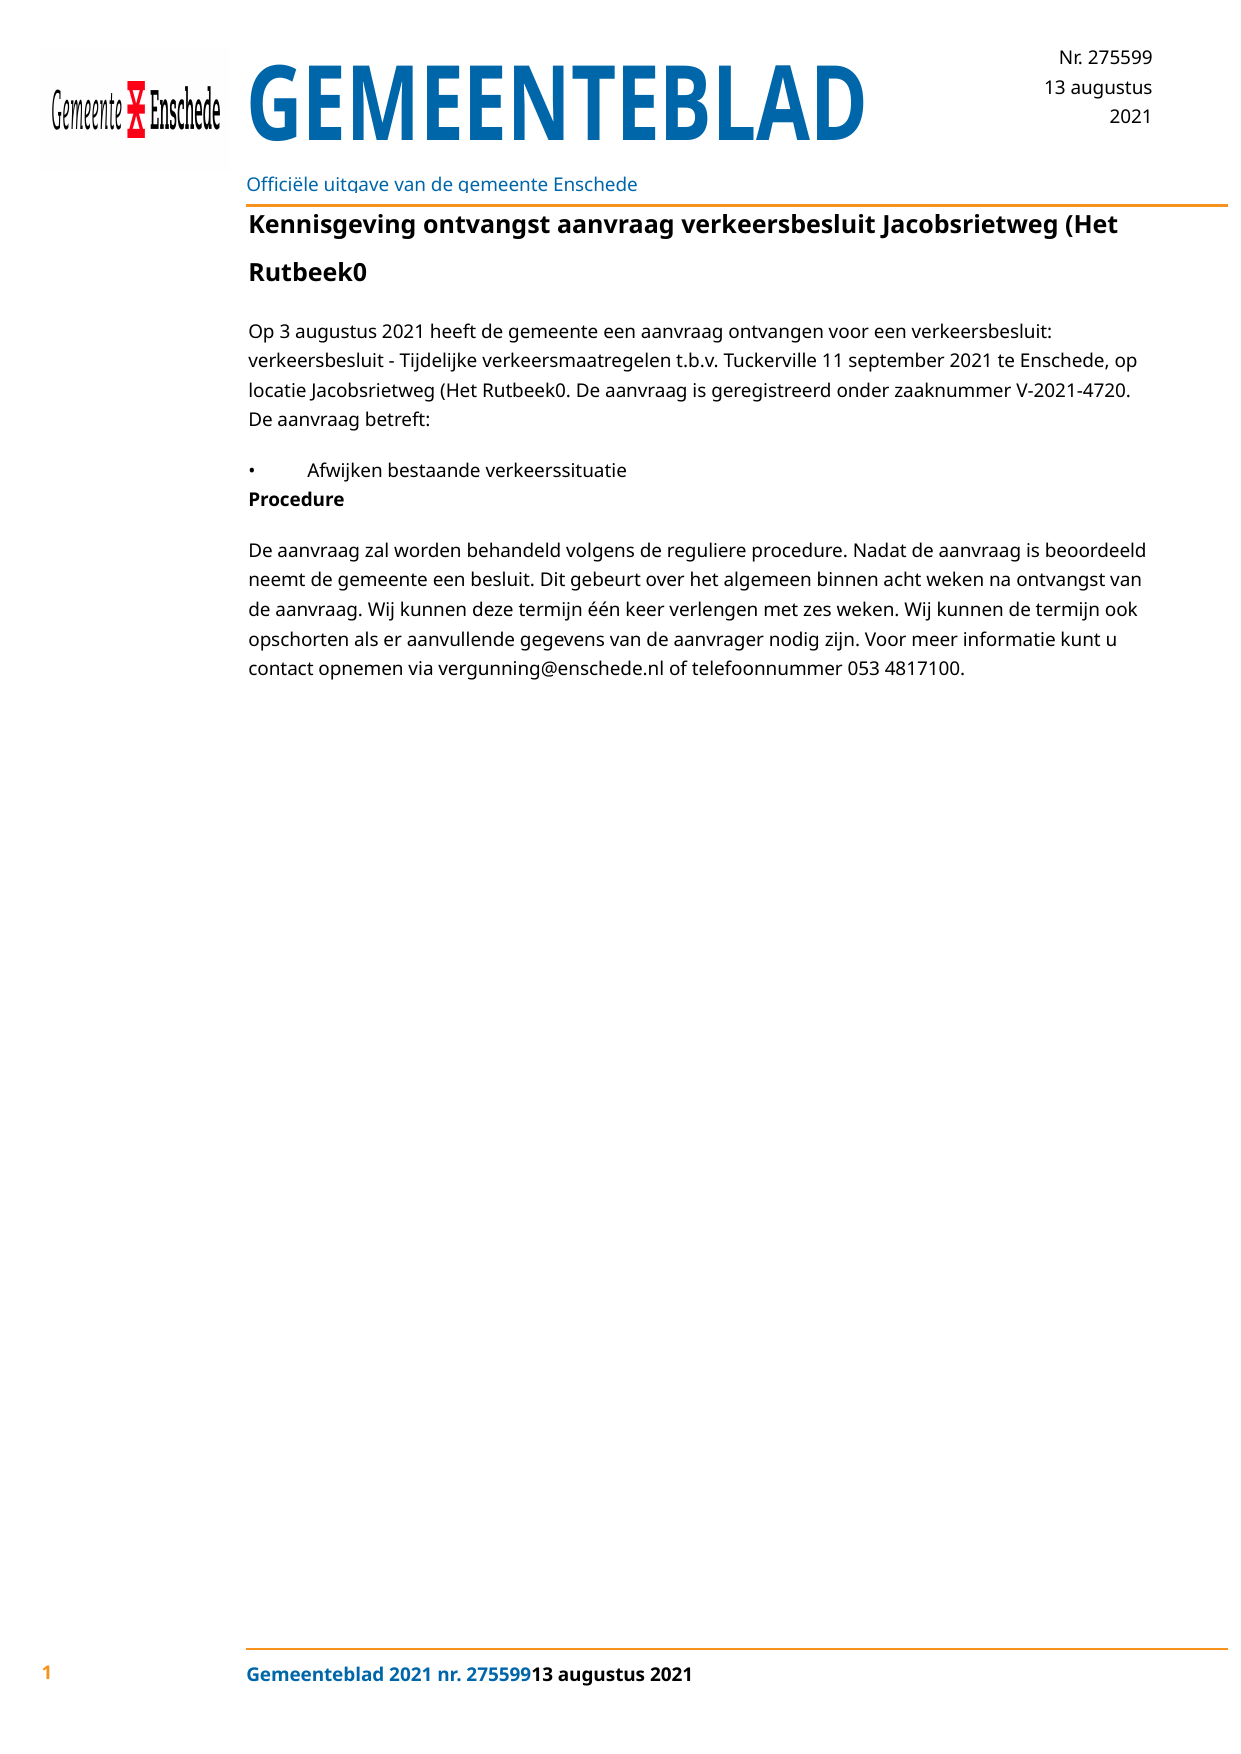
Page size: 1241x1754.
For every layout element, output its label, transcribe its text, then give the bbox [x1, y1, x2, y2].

text Procedure [248, 487, 1152, 512]
text De aanvraag zal worden behandeld volgens de reguliere procedure. Nadat de aanvraag is beoordeeld neemt de gemeente een besluit. Dit gebeurt over het algemeen binnen acht weken na ontvangst van de aanvraag. Wij kunnen deze termijn één keer verlengen met zes weken. Wij kunnen de termijn ook opschorten als er aanvullende gegevens van de aanvrager nodig zijn. Voor meer informatie kunt u contact opnemen via vergunning@enschede.nl of telefoonnummer 053 4817100. [248, 537, 1152, 681]
text Op 3 augustus 2021 heeft de gemeente een aanvraag ontvangen voor een verkeersbesluit: verkeersbesluit - Tijdelijke verkeersmaatregelen t.b.v. Tuckerville 11 september 2021 te Enschede, op locatie Jacobsrietweg (Het Rutbeek0. De aanvraag is geregistreerd onder zaaknummer V-2021-4720. De aanvraag betreft: [248, 318, 1152, 432]
text Kennisgeving ontvangst aanvraag verkeersbesluit Jacobsrietweg (Het Rutbeek0 [248, 207, 1152, 288]
list Afwijken bestaande verkeerssituatie [248, 457, 1152, 483]
picture [41, 47, 231, 172]
